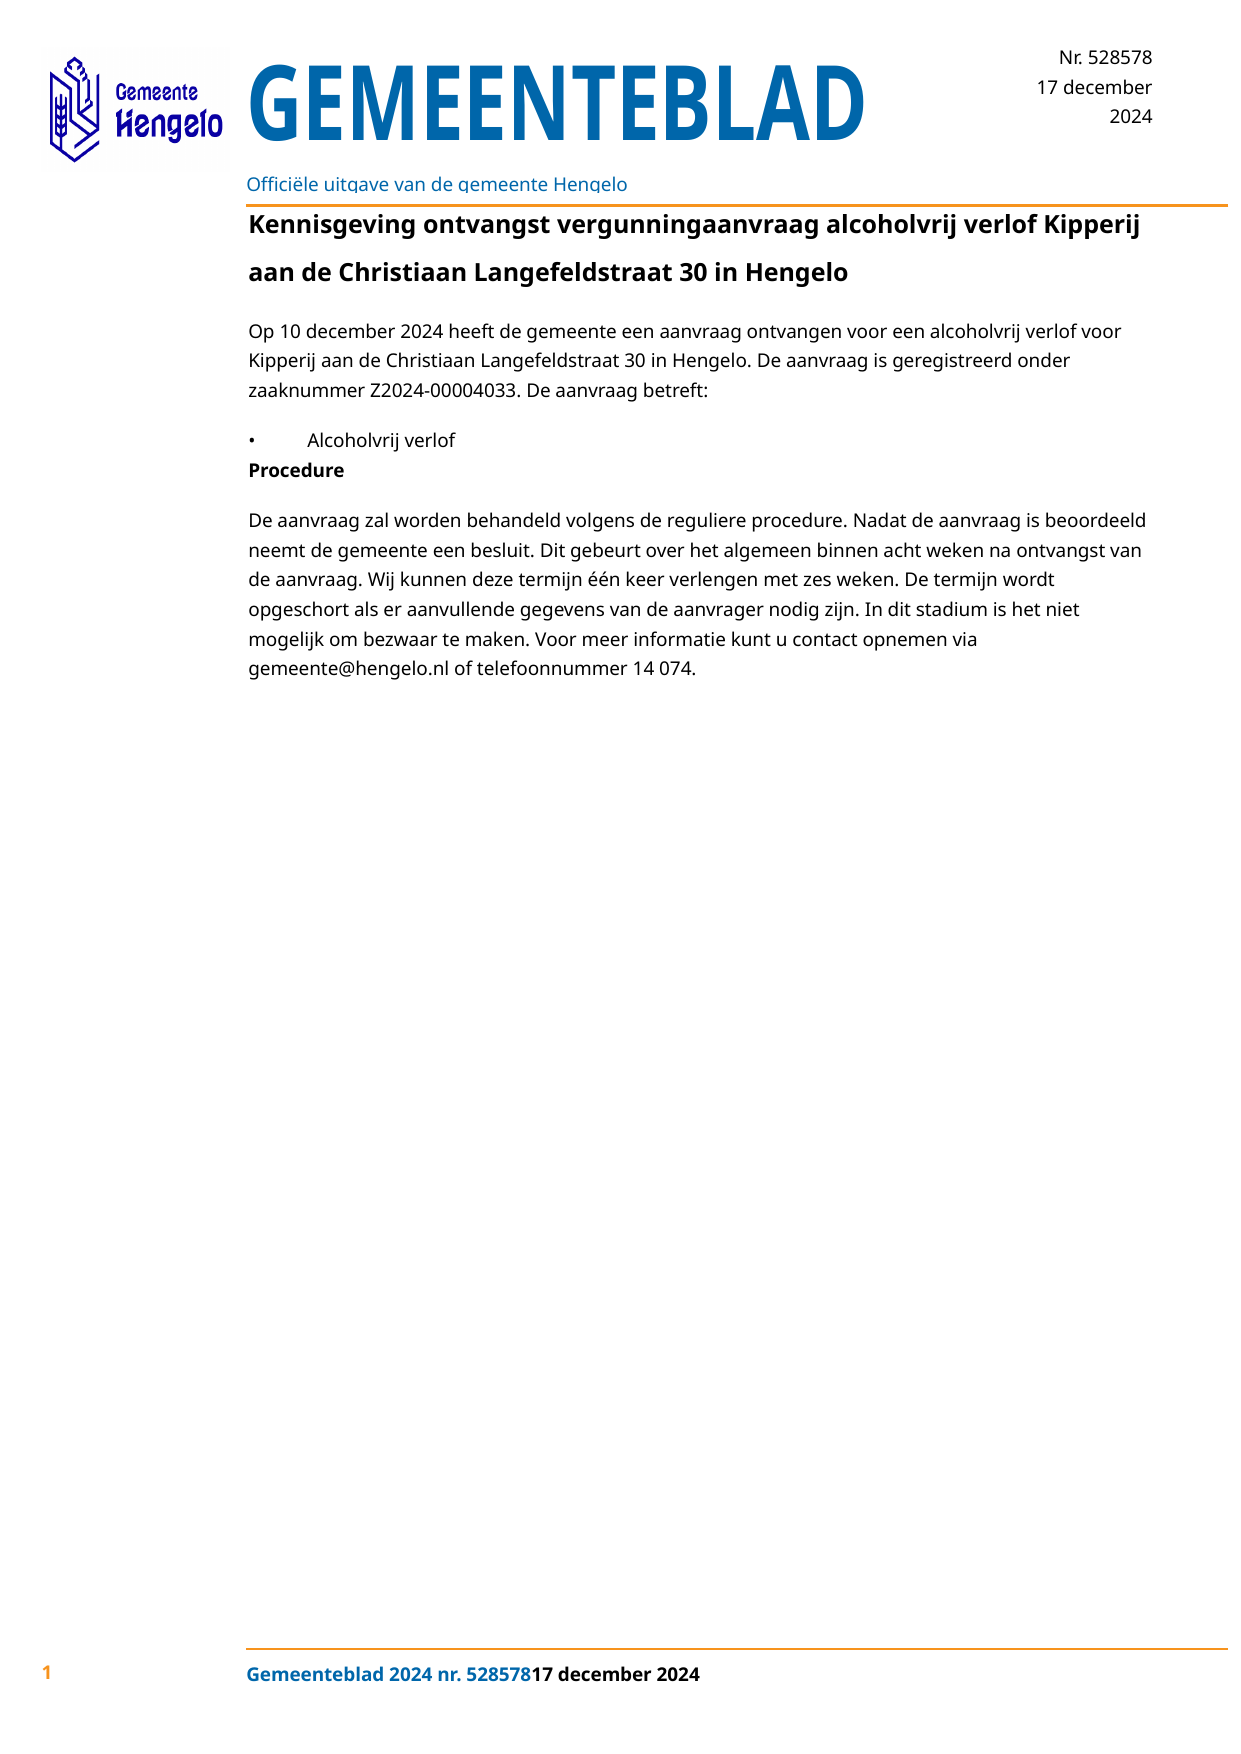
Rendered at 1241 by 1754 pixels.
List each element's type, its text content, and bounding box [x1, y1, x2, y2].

picture [41, 47, 231, 172]
text Procedure [248, 457, 1152, 483]
text De aanvraag zal worden behandeld volgens de reguliere procedure. Nadat de aanvraag is beoordeeld neemt de gemeente een besluit. Dit gebeurt over het algemeen binnen acht weken na ontvangst van de aanvraag. Wij kunnen deze termijn één keer verlengen met zes weken. De termijn wordt opgeschort als er aanvullende gegevens van de aanvrager nodig zijn. In dit stadium is het niet mogelijk om bezwaar te maken. Voor meer informatie kunt u contact opnemen via gemeente@hengelo.nl of telefoonnummer 14 074. [248, 507, 1152, 681]
list Alcoholvrij verlof [248, 427, 1152, 453]
text Kennisgeving ontvangst vergunningaanvraag alcoholvrij verlof Kipperij aan de Christiaan Langefeldstraat 30 in Hengelo [248, 207, 1152, 288]
text Op 10 december 2024 heeft de gemeente een aanvraag ontvangen voor een alcoholvrij verlof voor Kipperij aan de Christiaan Langefeldstraat 30 in Hengelo. De aanvraag is geregistreerd onder zaaknummer Z2024-00004033. De aanvraag betreft: [248, 318, 1152, 403]
